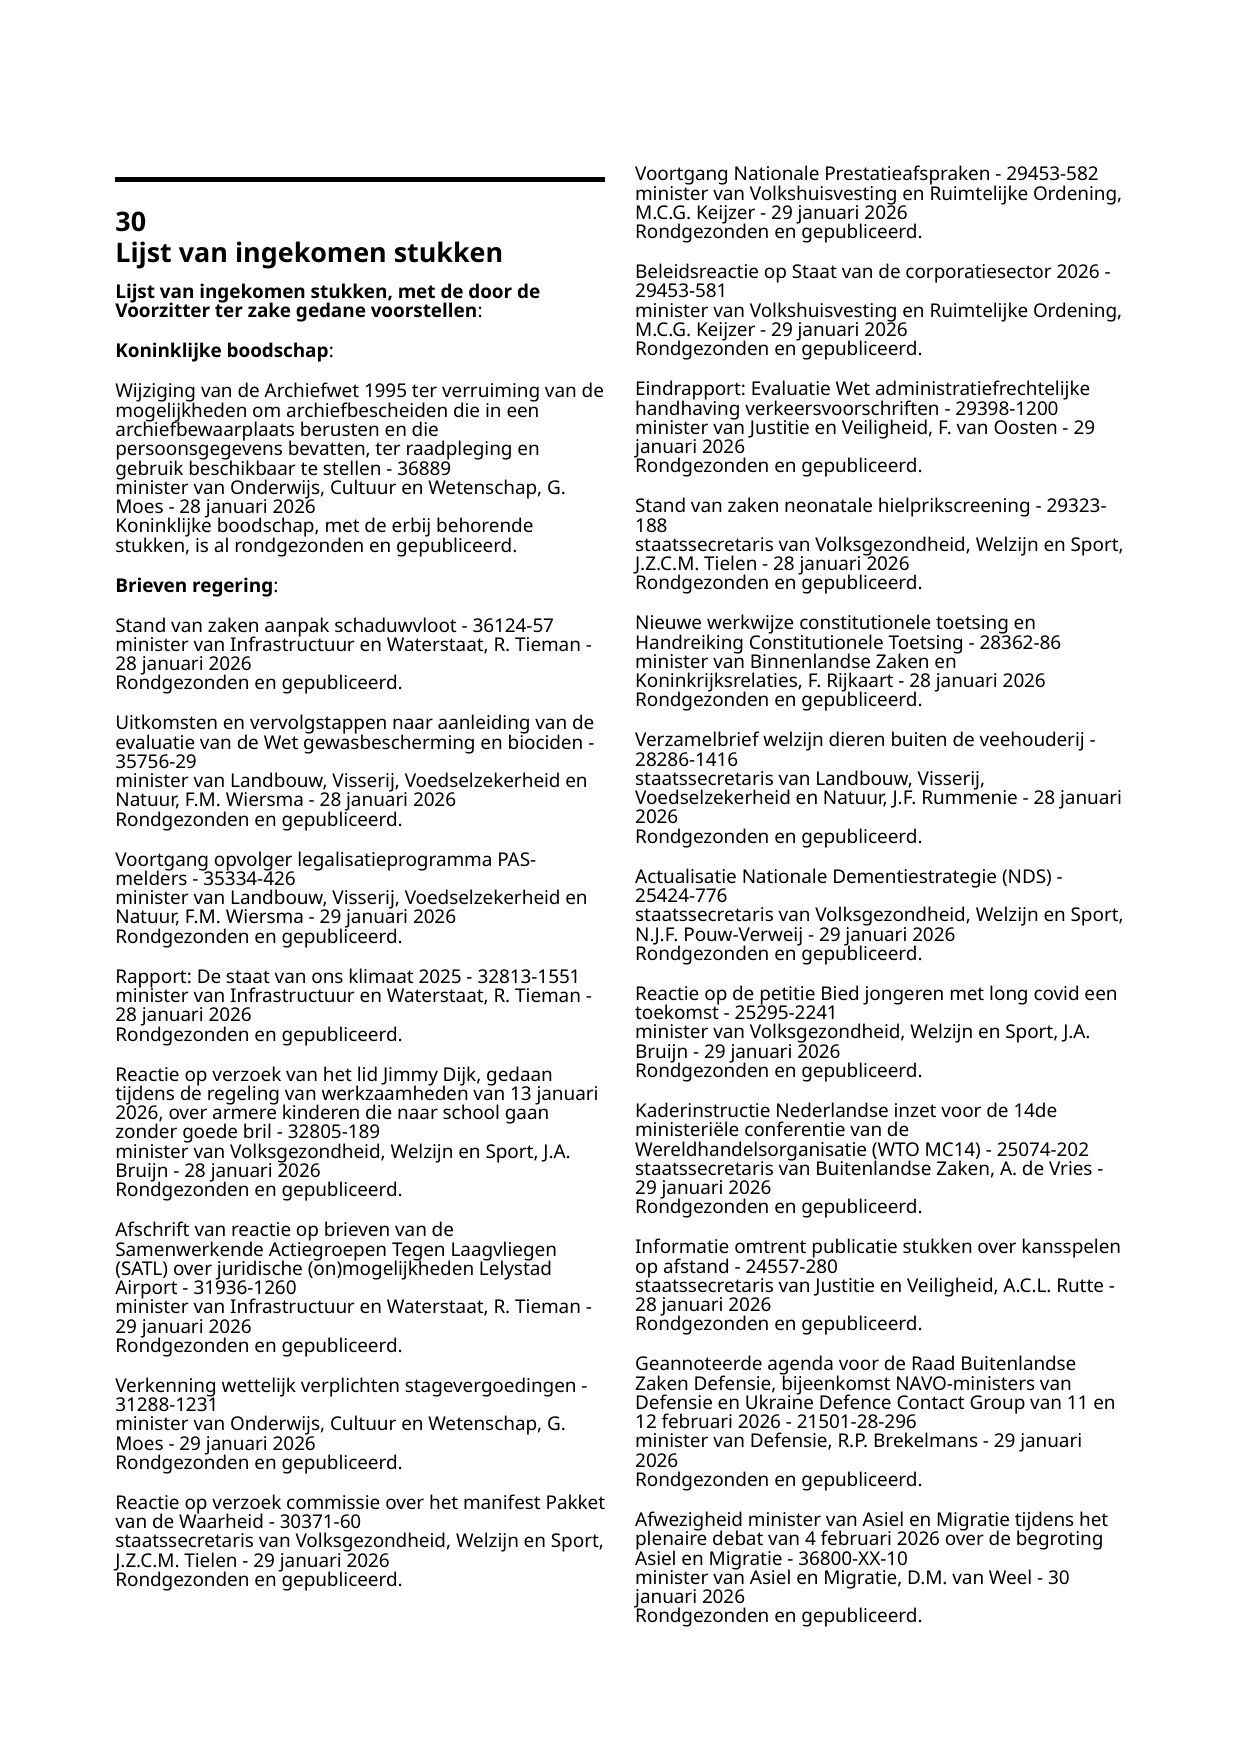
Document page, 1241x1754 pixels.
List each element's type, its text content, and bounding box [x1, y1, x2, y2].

text staatssecretaris van Buitenlandse Zaken, A. de Vries - 29 januari 2026 [635, 1160, 1125, 1198]
text minister van Justitie en Veiligheid, F. van Oosten - 29 januari 2026 [635, 419, 1125, 457]
text Wijziging van de Archiefwet 1995 ter verruiming van de mogelijkheden om archiefbescheiden die in een archiefbewaarplaats berusten en die persoonsgegevens bevatten, ter raadpleging en gebruik beschikbaar te stellen - 36889 [115, 382, 605, 479]
text Rondgezonden en gepubliceerd. [635, 945, 1125, 964]
text Rondgezonden en gepubliceerd. [635, 691, 1125, 711]
text minister van Landbouw, Visserij, Voedselzekerheid en Natuur, F.M. Wiersma - 28 januari 2026 [115, 772, 605, 811]
text Lijst van ingekomen stukken, met de door de Voorzitter ter zake gedane voorstellen: [115, 283, 605, 322]
text Uitkomsten en vervolgstappen naar aanleiding van de evaluatie van de Wet gewasbescherming en biociden - 35756-29 [115, 714, 605, 772]
text minister van Onderwijs, Cultuur en Wetenschap, G. Moes - 28 januari 2026 [115, 479, 605, 517]
text 30 [115, 203, 605, 239]
text minister van Defensie, R.P. Brekelmans - 29 januari 2026 [635, 1432, 1125, 1471]
text minister van Onderwijs, Cultuur en Wetenschap, G. Moes - 29 januari 2026 [115, 1415, 605, 1454]
text Reactie op de petitie Bied jongeren met long covid een toekomst - 25295-2241 [635, 985, 1125, 1023]
text staatssecretaris van Landbouw, Visserij, Voedselzekerheid en Natuur, J.F. Rummenie - 28 januari 2026 [635, 770, 1125, 828]
text Informatie omtrent publicatie stukken over kansspelen op afstand - 24557-280 [635, 1238, 1125, 1277]
text Afschrift van reactie op brieven van de Samenwerkende Actiegroepen Tegen Laagvliegen (SATL) over juridische (on)mogelijkheden Lelystad Airport - 31936-1260 [115, 1221, 605, 1298]
text Koninklijke boodschap: [115, 342, 605, 362]
text Rondgezonden en gepubliceerd. [635, 574, 1125, 594]
text Stand van zaken neonatale hielprikscreening - 29323-188 [635, 497, 1125, 536]
text Beleidsreactie op Staat van de corporatiesector 2026 - 29453-581 [635, 263, 1125, 302]
text minister van Volkshuisvesting en Ruimtelijke Ordening, M.C.G. Keijzer - 29 januari 2026 [635, 302, 1125, 340]
text Rondgezonden en gepubliceerd. [635, 457, 1125, 477]
text Geannoteerde agenda voor de Raad Buitenlandse Zaken Defensie, bijeenkomst NAVO-ministers van Defensie en Ukraine Defence Contact Group van 11 en 12 februari 2026 - 21501-28-296 [635, 1355, 1125, 1432]
text Brieven regering: [115, 577, 605, 596]
text Nieuwe werkwijze constitutionele toetsing en Handreiking Constitutionele Toetsing - 28362-86 [635, 614, 1125, 653]
text minister van Landbouw, Visserij, Voedselzekerheid en Natuur, F.M. Wiersma - 29 januari 2026 [115, 889, 605, 928]
text Koninklijke boodschap, met de erbij behorende stukken, is al rondgezonden en gepubliceerd. [115, 517, 605, 556]
text minister van Volksgezondheid, Welzijn en Sport, J.A. Bruijn - 28 januari 2026 [115, 1143, 605, 1181]
text Afwezigheid minister van Asiel en Migratie tijdens het plenaire debat van 4 februari 2026 over de begroting Asiel en Migratie - 36800-XX-10 [635, 1511, 1125, 1569]
text Lijst van ingekomen stukken [115, 239, 605, 283]
text staatssecretaris van Volksgezondheid, Welzijn en Sport, J.Z.C.M. Tielen - 28 januari 2026 [635, 536, 1125, 574]
text Rondgezonden en gepubliceerd. [635, 1607, 1125, 1627]
text Verkenning wettelijk verplichten stagevergoedingen - 31288-1231 [115, 1377, 605, 1415]
text Eindrapport: Evaluatie Wet administratiefrechtelijke handhaving verkeersvoorschriften - 29398-1200 [635, 380, 1125, 419]
text staatssecretaris van Volksgezondheid, Welzijn en Sport, N.J.F. Pouw-Verweij - 29 januari 2026 [635, 906, 1125, 945]
text Rondgezonden en gepubliceerd. [115, 1181, 605, 1201]
text Rondgezonden en gepubliceerd. [635, 1062, 1125, 1081]
text Verzamelbrief welzijn dieren buiten de veehouderij - 28286-1416 [635, 731, 1125, 770]
text minister van Infrastructuur en Waterstaat, R. Tieman - 28 januari 2026 [115, 987, 605, 1026]
text Rondgezonden en gepubliceerd. [115, 1026, 605, 1045]
text Actualisatie Nationale Dementiestrategie (NDS) - 25424-776 [635, 868, 1125, 906]
text Rondgezonden en gepubliceerd. [635, 340, 1125, 359]
text Rondgezonden en gepubliceerd. [115, 811, 605, 830]
text minister van Infrastructuur en Waterstaat, R. Tieman - 29 januari 2026 [115, 1298, 605, 1337]
text Kaderinstructie Nederlandse inzet voor de 14de ministeriële conferentie van de Wereldhandelsorganisatie (WTO MC14) - 25074-202 [635, 1102, 1125, 1160]
text Rondgezonden en gepubliceerd. [635, 828, 1125, 847]
text Voortgang Nationale Prestatieafspraken - 29453-582 [635, 165, 1125, 184]
text Rondgezonden en gepubliceerd. [115, 1337, 605, 1356]
text Rondgezonden en gepubliceerd. [635, 223, 1125, 242]
text minister van Infrastructuur en Waterstaat, R. Tieman - 28 januari 2026 [115, 636, 605, 674]
text Rondgezonden en gepubliceerd. [635, 1198, 1125, 1218]
text Voortgang opvolger legalisatieprogramma PAS-melders - 35334-426 [115, 851, 605, 889]
text Rondgezonden en gepubliceerd. [115, 674, 605, 694]
text Rondgezonden en gepubliceerd. [115, 1571, 605, 1590]
text Rondgezonden en gepubliceerd. [635, 1315, 1125, 1335]
text minister van Binnenlandse Zaken en Koninkrijksrelaties, F. Rijkaart - 28 januari 2026 [635, 653, 1125, 691]
text Rondgezonden en gepubliceerd. [635, 1471, 1125, 1490]
text staatssecretaris van Justitie en Veiligheid, A.C.L. Rutte - 28 januari 2026 [635, 1277, 1125, 1315]
text Rondgezonden en gepubliceerd. [115, 1454, 605, 1473]
text Rondgezonden en gepubliceerd. [115, 928, 605, 947]
text minister van Asiel en Migratie, D.M. van Weel - 30 januari 2026 [635, 1569, 1125, 1607]
text Reactie op verzoek van het lid Jimmy Dijk, gedaan tijdens de regeling van werkzaamheden van 13 januari 2026, over armere kinderen die naar school gaan zonder goede bril - 32805-189 [115, 1066, 605, 1143]
text minister van Volksgezondheid, Welzijn en Sport, J.A. Bruijn - 29 januari 2026 [635, 1023, 1125, 1062]
text Rapport: De staat van ons klimaat 2025 - 32813-1551 [115, 968, 605, 987]
text staatssecretaris van Volksgezondheid, Welzijn en Sport, J.Z.C.M. Tielen - 29 januari 2026 [115, 1532, 605, 1571]
text Reactie op verzoek commissie over het manifest Pakket van de Waarheid - 30371-60 [115, 1494, 605, 1532]
text minister van Volkshuisvesting en Ruimtelijke Ordening, M.C.G. Keijzer - 29 januari 2026 [635, 184, 1125, 223]
text Stand van zaken aanpak schaduwvloot - 36124-57 [115, 617, 605, 636]
